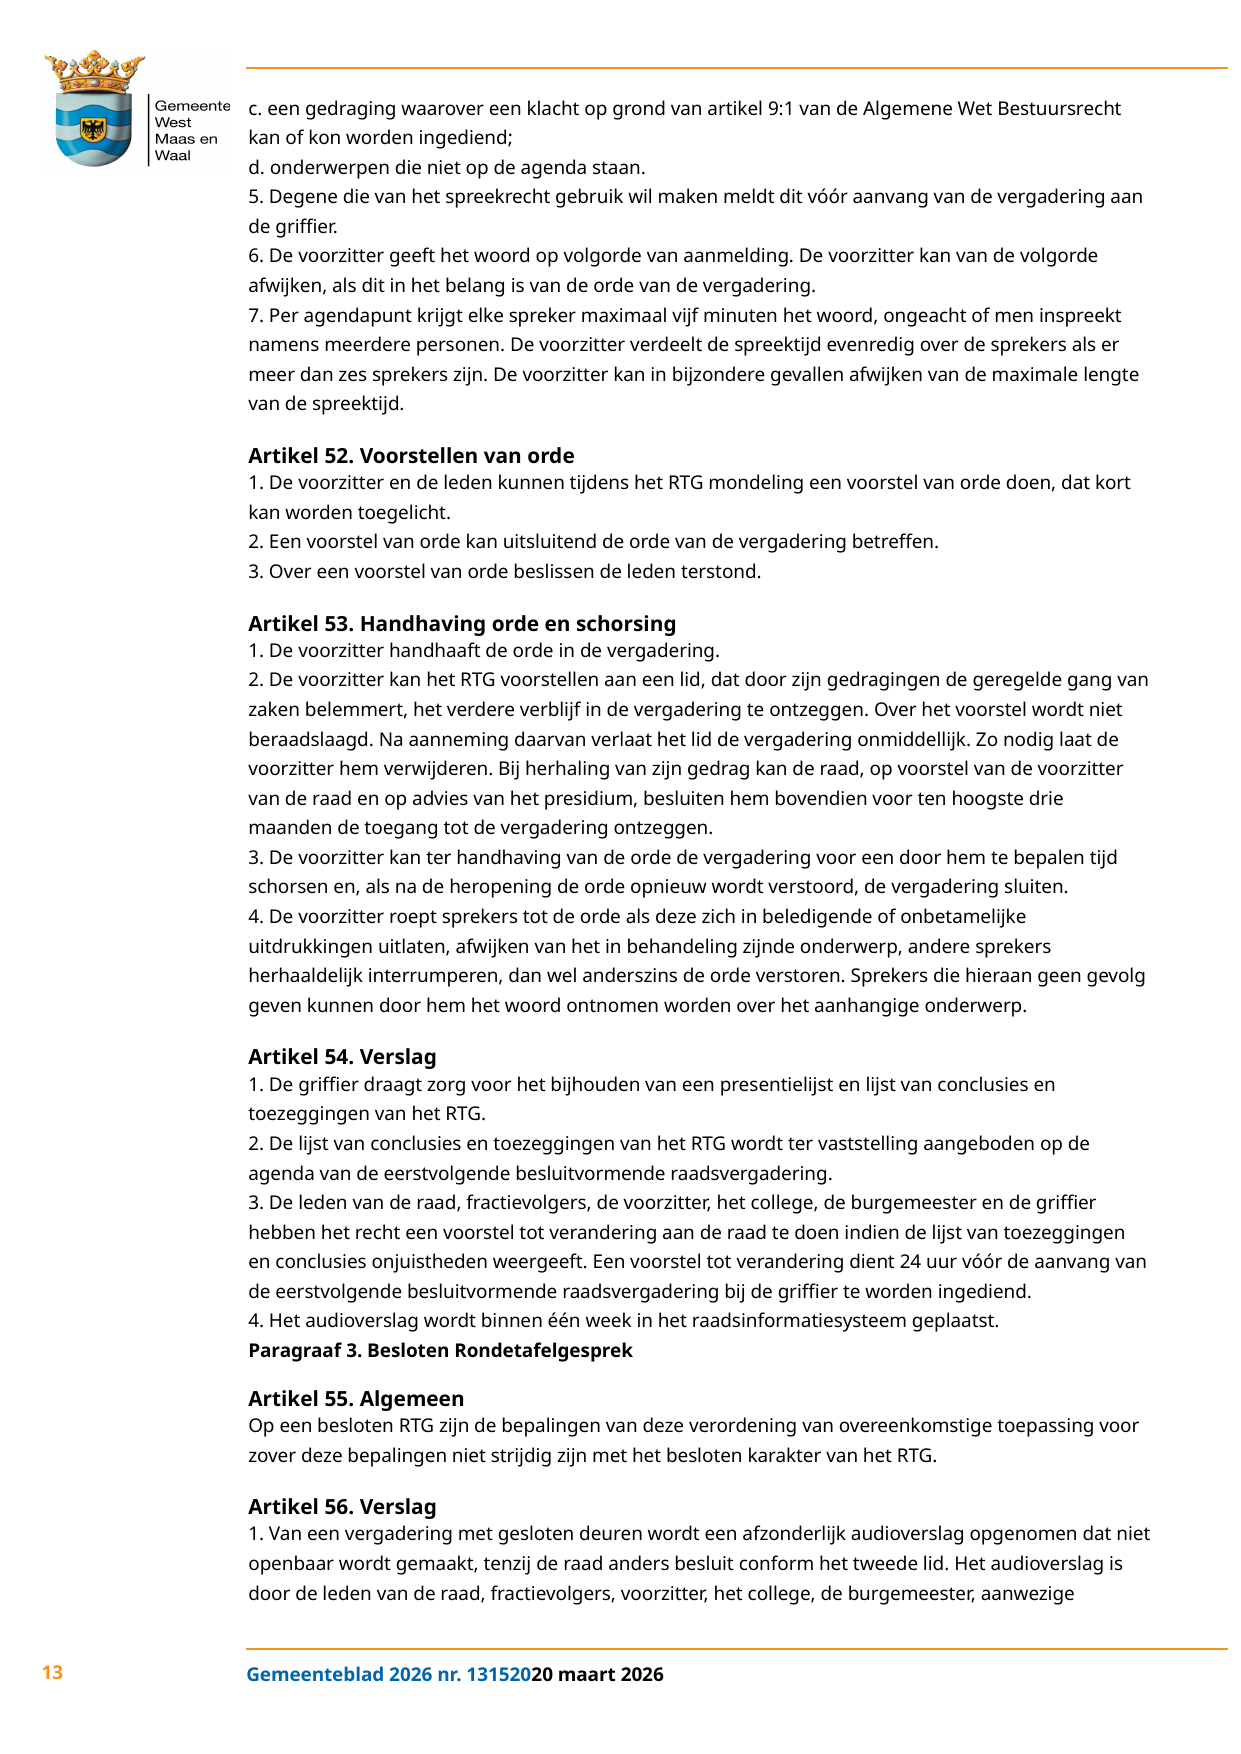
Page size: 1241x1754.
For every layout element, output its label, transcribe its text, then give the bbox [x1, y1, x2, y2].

text Artikel 52. Voorstellen van orde [248, 441, 1152, 469]
text Paragraaf 3. Besloten Rondetafelgesprek [248, 1337, 1152, 1363]
text 6. De voorzitter geeft het woord op volgorde van aanmelding. De voorzitter kan van de volgorde afwijken, als dit in het belang is van de orde van de vergadering. [248, 243, 1152, 298]
text Artikel 54. Verslag [248, 1042, 1152, 1071]
text 3. De leden van de raad, fractievolgers, de voorzitter, het college, de burgemeester en de griffier hebben het recht een voorstel tot verandering aan de raad te doen indien de lijst van toezeggingen en conclusies onjuistheden weergeeft. Een voorstel tot verandering dient 24 uur vóór de aanvang van de eerstvolgende besluitvormende raadsvergadering bij de griffier te worden ingediend. [248, 1189, 1152, 1304]
text 4. De voorzitter roept sprekers tot de orde als deze zich in beledigende of onbetamelijke uitdrukkingen uitlaten, afwijken van het in behandeling zijnde onderwerp, andere sprekers herhaaldelijk interrumperen, dan wel anderszins de orde verstoren. Sprekers die hieraan geen gevolg geven kunnen door hem het woord ontnomen worden over het aanhangige onderwerp. [248, 903, 1152, 1018]
text c. een gedraging waarover een klacht op grond van artikel 9:1 van de Algemene Wet Bestuursrecht kan of kon worden ingediend; [248, 95, 1152, 150]
text 7. Per agendapunt krijgt elke spreker maximaal vijf minuten het woord, ongeacht of men inspreekt namens meerdere personen. De voorzitter verdeelt de spreektijd evenredig over de sprekers als er meer dan zes sprekers zijn. De voorzitter kan in bijzondere gevallen afwijken van de maximale lengte van de spreektijd. [248, 302, 1152, 416]
text 3. Over een voorstel van orde beslissen de leden terstond. [248, 558, 1152, 584]
text 2. Een voorstel van orde kan uitsluitend de orde van de vergadering betreffen. [248, 529, 1152, 554]
text 1. De voorzitter en de leden kunnen tijdens het RTG mondeling een voorstel van orde doen, dat kort kan worden toegelicht. [248, 469, 1152, 525]
text Artikel 55. Algemeen [248, 1384, 1152, 1412]
text 1. Van een vergadering met gesloten deuren wordt een afzonderlijk audioverslag opgenomen dat niet openbaar wordt gemaakt, tenzij de raad anders besluit conform het tweede lid. Het audioverslag is door de leden van de raad, fractievolgers, voorzitter, het college, de burgemeester, aanwezige [248, 1521, 1152, 1606]
text 2. De lijst van conclusies en toezeggingen van het RTG wordt ter vaststelling aangeboden op de agenda van de eerstvolgende besluitvormende raadsvergadering. [248, 1130, 1152, 1185]
picture [41, 47, 231, 172]
text d. onderwerpen die niet op de agenda staan. [248, 154, 1152, 180]
text Artikel 53. Handhaving orde en schorsing [248, 609, 1152, 637]
text Artikel 56. Verslag [248, 1492, 1152, 1521]
text 2. De voorzitter kan het RTG voorstellen aan een lid, dat door zijn gedragingen de geregelde gang van zaken belemmert, het verdere verblijf in de vergadering te ontzeggen. Over het voorstel wordt niet beraadslaagd. Na aanneming daarvan verlaat het lid de vergadering onmiddellijk. Zo nodig laat de voorzitter hem verwijderen. Bij herhaling van zijn gedrag kan de raad, op voorstel van de voorzitter van de raad en op advies van het presidium, besluiten hem bovendien voor ten hoogste drie maanden de toegang tot de vergadering ontzeggen. [248, 667, 1152, 840]
text 1. De griffier draagt zorg voor het bijhouden van een presentielijst en lijst van conclusies en toezeggingen van het RTG. [248, 1071, 1152, 1126]
text 1. De voorzitter handhaaft de orde in de vergadering. [248, 637, 1152, 663]
text Op een besloten RTG zijn de bepalingen van deze verordening van overeenkomstige toepassing voor zover deze bepalingen niet strijdig zijn met het besloten karakter van het RTG. [248, 1412, 1152, 1467]
text 5. Degene die van het spreekrecht gebruik wil maken meldt dit vóór aanvang van de vergadering aan de griffier. [248, 183, 1152, 239]
text 4. Het audioverslag wordt binnen één week in het raadsinformatiesysteem geplaatst. [248, 1308, 1152, 1333]
text 3. De voorzitter kan ter handhaving van de orde de vergadering voor een door hem te bepalen tijd schorsen en, als na de heropening de orde opnieuw wordt verstoord, de vergadering sluiten. [248, 844, 1152, 899]
